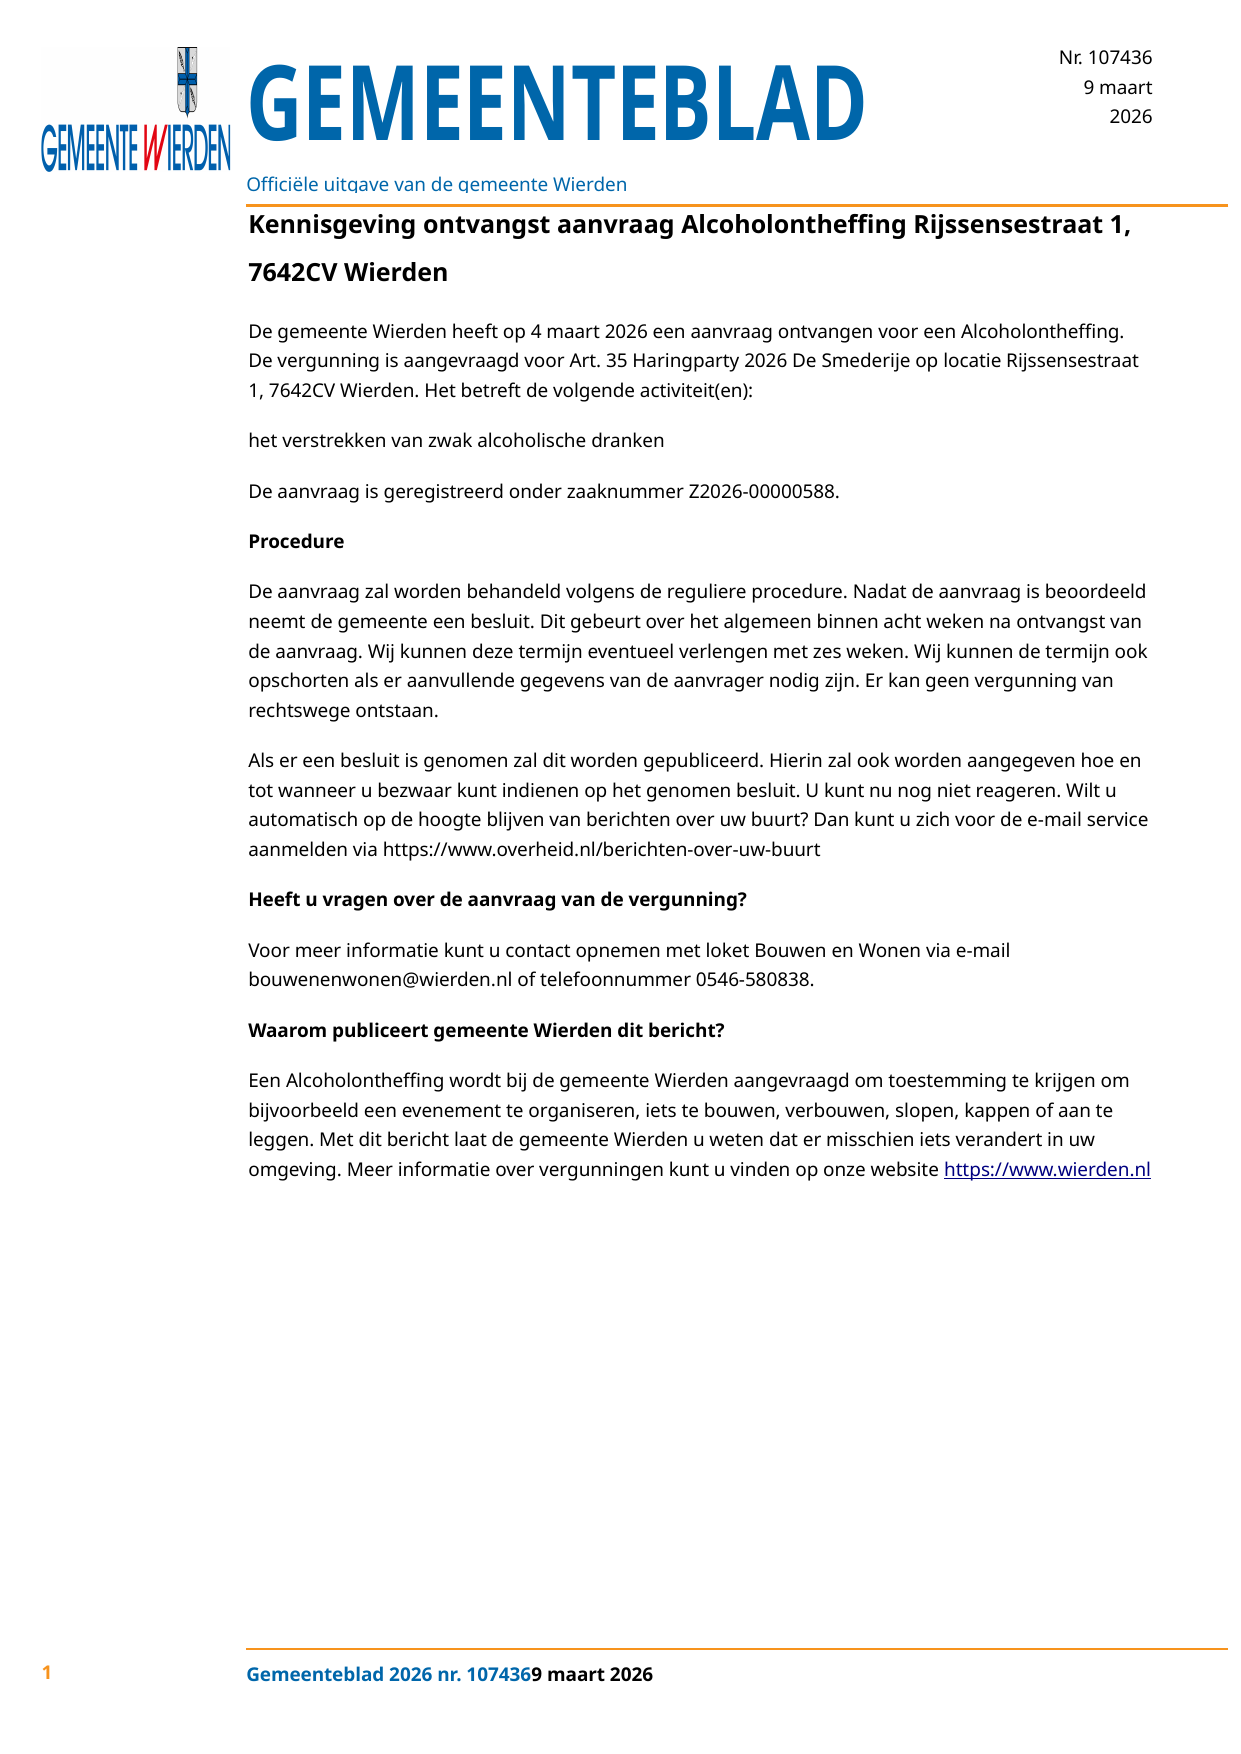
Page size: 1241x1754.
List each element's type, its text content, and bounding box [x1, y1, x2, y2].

text Waarom publiceert gemeente Wierden dit bericht? [248, 1017, 1152, 1043]
text Als er een besluit is genomen zal dit worden gepubliceerd. Hierin zal ook worden aangegeven hoe en tot wanneer u bezwaar kunt indienen op het genomen besluit. U kunt nu nog niet reageren. Wilt u automatisch op de hoogte blijven van berichten over uw buurt? Dan kunt u zich voor de e-mail service aanmelden via https://www.overheid.nl/berichten-over-uw-buurt [248, 747, 1152, 862]
text De aanvraag is geregistreerd onder zaaknummer Z2026-00000588. [248, 478, 1152, 504]
text Een Alcoholontheffing wordt bij de gemeente Wierden aangevraagd om toestemming te krijgen om bijvoorbeeld een evenement te organiseren, iets te bouwen, verbouwen, slopen, kappen of aan te leggen. Met dit bericht laat de gemeente Wierden u weten dat er misschien iets verandert in uw omgeving. Meer informatie over vergunningen kunt u vinden op onze website https://www.wierden.nl [248, 1067, 1152, 1182]
text Kennisgeving ontvangst aanvraag Alcoholontheffing Rijssensestraat 1, 7642CV Wierden [248, 207, 1152, 288]
picture [41, 47, 231, 172]
text De gemeente Wierden heeft op 4 maart 2026 een aanvraag ontvangen voor een Alcoholontheffing. De vergunning is aangevraagd voor Art. 35 Haringparty 2026 De Smederije op locatie Rijssensestraat 1, 7642CV Wierden. Het betreft de volgende activiteit(en): [248, 318, 1152, 403]
text het verstrekken van zwak alcoholische dranken [248, 427, 1152, 453]
text Procedure [248, 528, 1152, 554]
text Heeft u vragen over de aanvraag van de vergunning? [248, 887, 1152, 912]
text De aanvraag zal worden behandeld volgens de reguliere procedure. Nadat de aanvraag is beoordeeld neemt de gemeente een besluit. Dit gebeurt over het algemeen binnen acht weken na ontvangst van de aanvraag. Wij kunnen deze termijn eventueel verlengen met zes weken. Wij kunnen de termijn ook opschorten als er aanvullende gegevens van de aanvrager nodig zijn. Er kan geen vergunning van rechtswege ontstaan. [248, 579, 1152, 723]
text Voor meer informatie kunt u contact opnemen met loket Bouwen en Wonen via e-mail bouwenenwonen@wierden.nl of telefoonnummer 0546-580838. [248, 937, 1152, 992]
